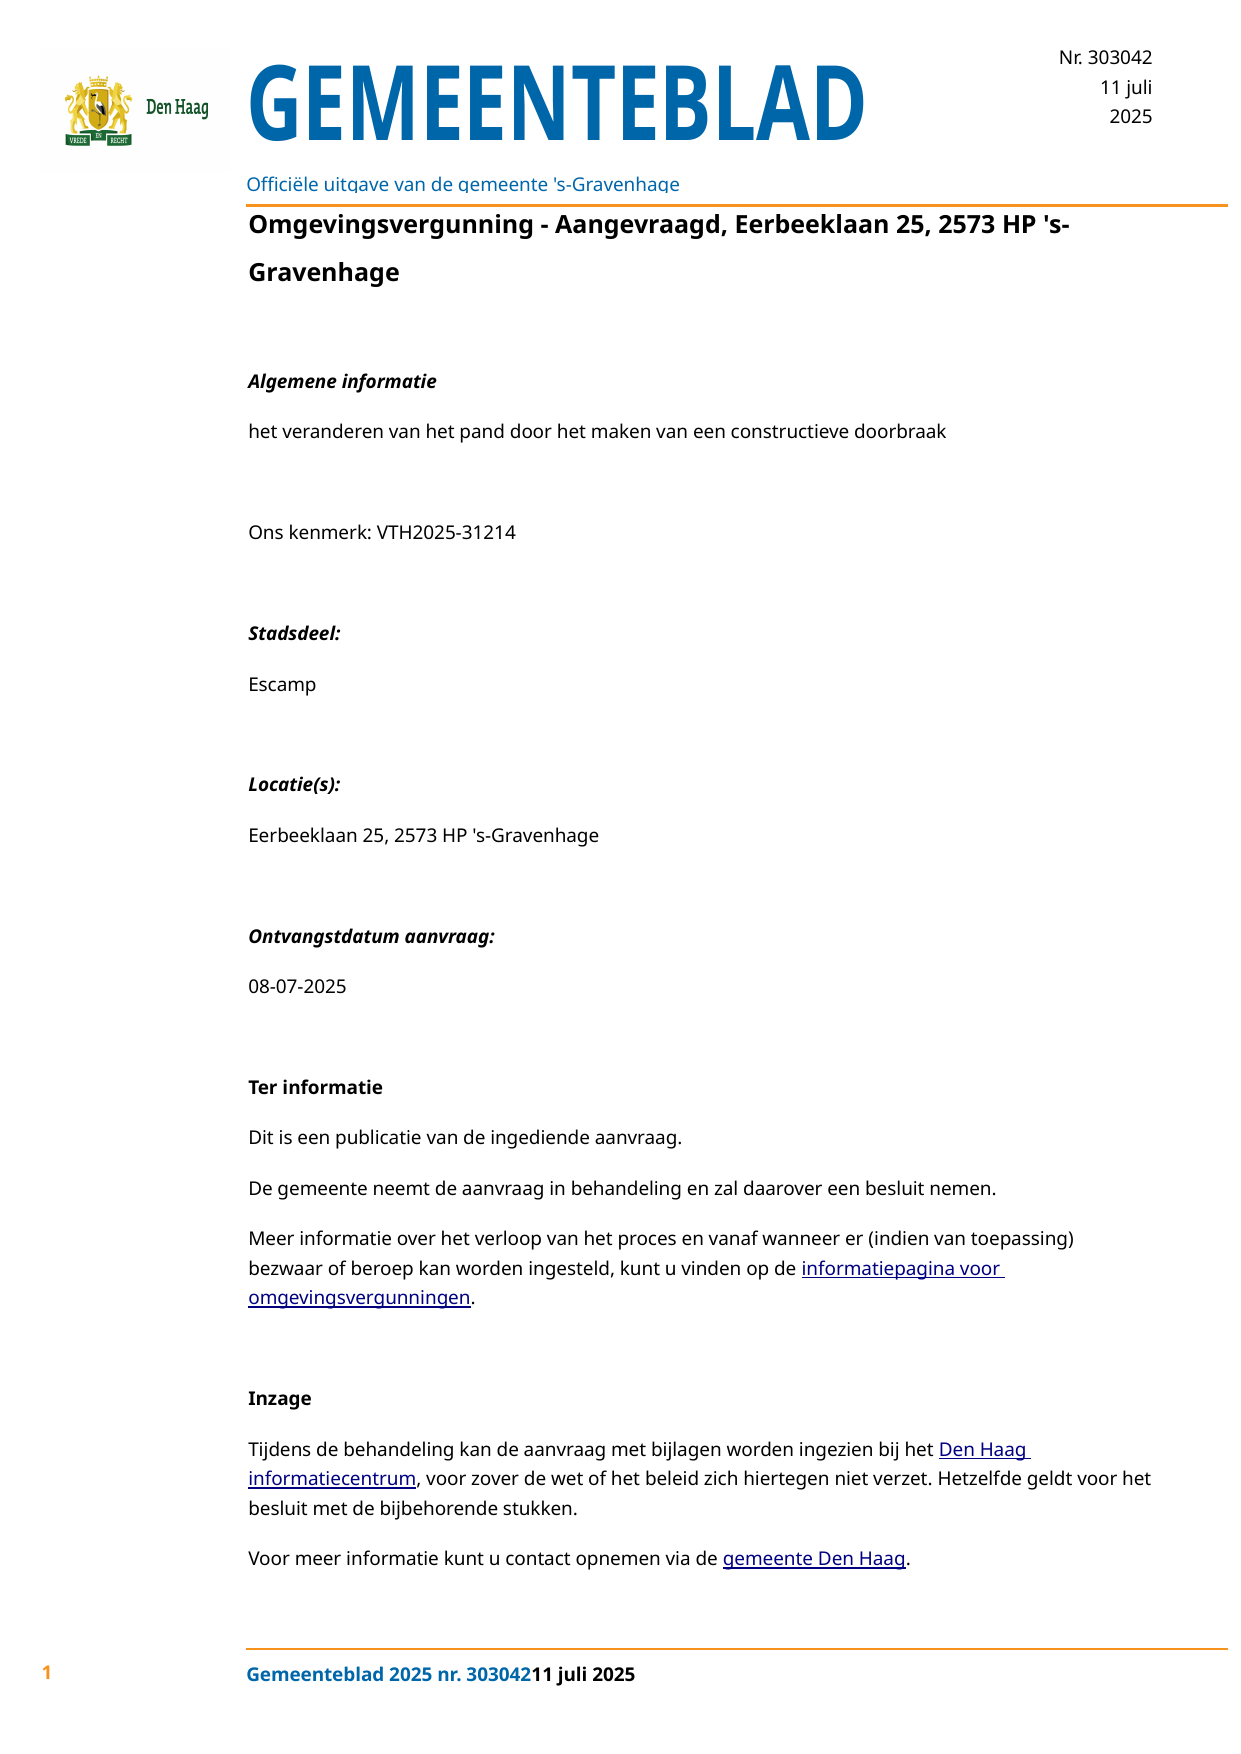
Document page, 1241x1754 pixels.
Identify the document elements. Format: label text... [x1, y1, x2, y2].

text Escamp [248, 671, 1152, 697]
text Algemene informatie [248, 368, 1152, 394]
text Tijdens de behandeling kan de aanvraag met bijlagen worden ingezien bij het Den Haag informatiecentrum, voor zover de wet of het beleid zich hiertegen niet verzet. Hetzelfde geldt voor het besluit met de bijbehorende stukken. [248, 1436, 1152, 1521]
text Dit is een publicatie van de ingediende aanvraag. [248, 1124, 1152, 1150]
text Stadsdeel: [248, 620, 1152, 646]
text Eerbeeklaan 25, 2573 HP 's-Gravenhage [248, 822, 1152, 848]
text De gemeente neemt de aanvraag in behandeling en zal daarover een besluit nemen. [248, 1175, 1152, 1201]
text Ons kenmerk: VTH2025-31214 [248, 519, 1152, 545]
text Meer informatie over het verloop van het proces en vanaf wanneer er (indien van toepassing) bezwaar of beroep kan worden ingesteld, kunt u vinden op de informatiepagina voor omgevingsvergunningen. [248, 1225, 1152, 1310]
text Ter informatie [248, 1074, 1152, 1100]
text Locatie(s): [248, 772, 1152, 797]
text Ontvangstdatum aanvraag: [248, 923, 1152, 949]
text het veranderen van het pand door het maken van een constructieve doorbraak [248, 419, 1152, 444]
picture [41, 47, 231, 172]
text Inzage [248, 1385, 1152, 1411]
text 08-07-2025 [248, 973, 1152, 999]
text Omgevingsvergunning - Aangevraagd, Eerbeeklaan 25, 2573 HP 's-Gravenhage [248, 207, 1152, 288]
text Voor meer informatie kunt u contact opnemen via de gemeente Den Haag. [248, 1545, 1152, 1571]
